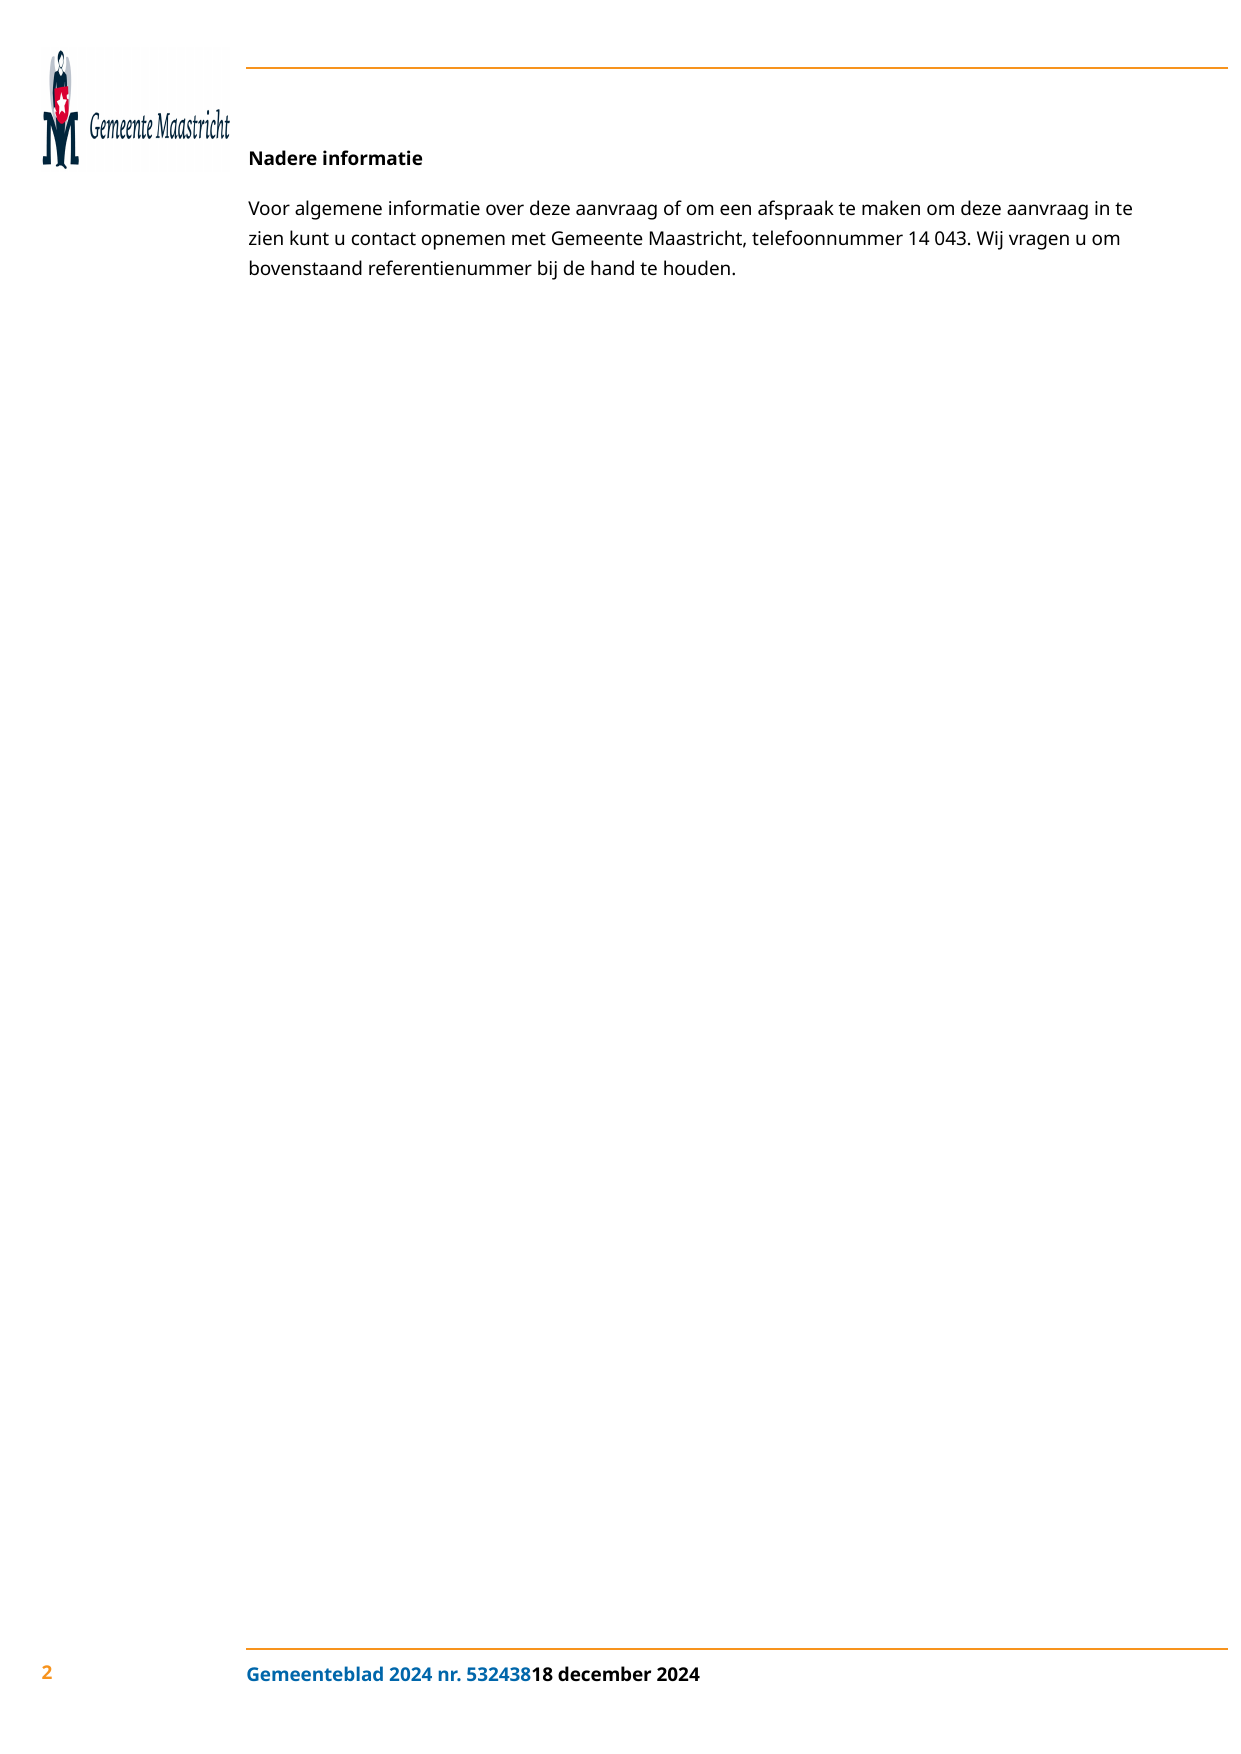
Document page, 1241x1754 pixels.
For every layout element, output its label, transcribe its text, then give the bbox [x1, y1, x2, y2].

text Nadere informatie [248, 145, 1152, 171]
text Voor algemene informatie over deze aanvraag of om een afspraak te maken om deze aanvraag in te zien kunt u contact opnemen met Gemeente Maastricht, telefoonnummer 14 043. Wij vragen u om bovenstaand referentienummer bij de hand te houden. [248, 196, 1152, 281]
picture [41, 47, 231, 172]
